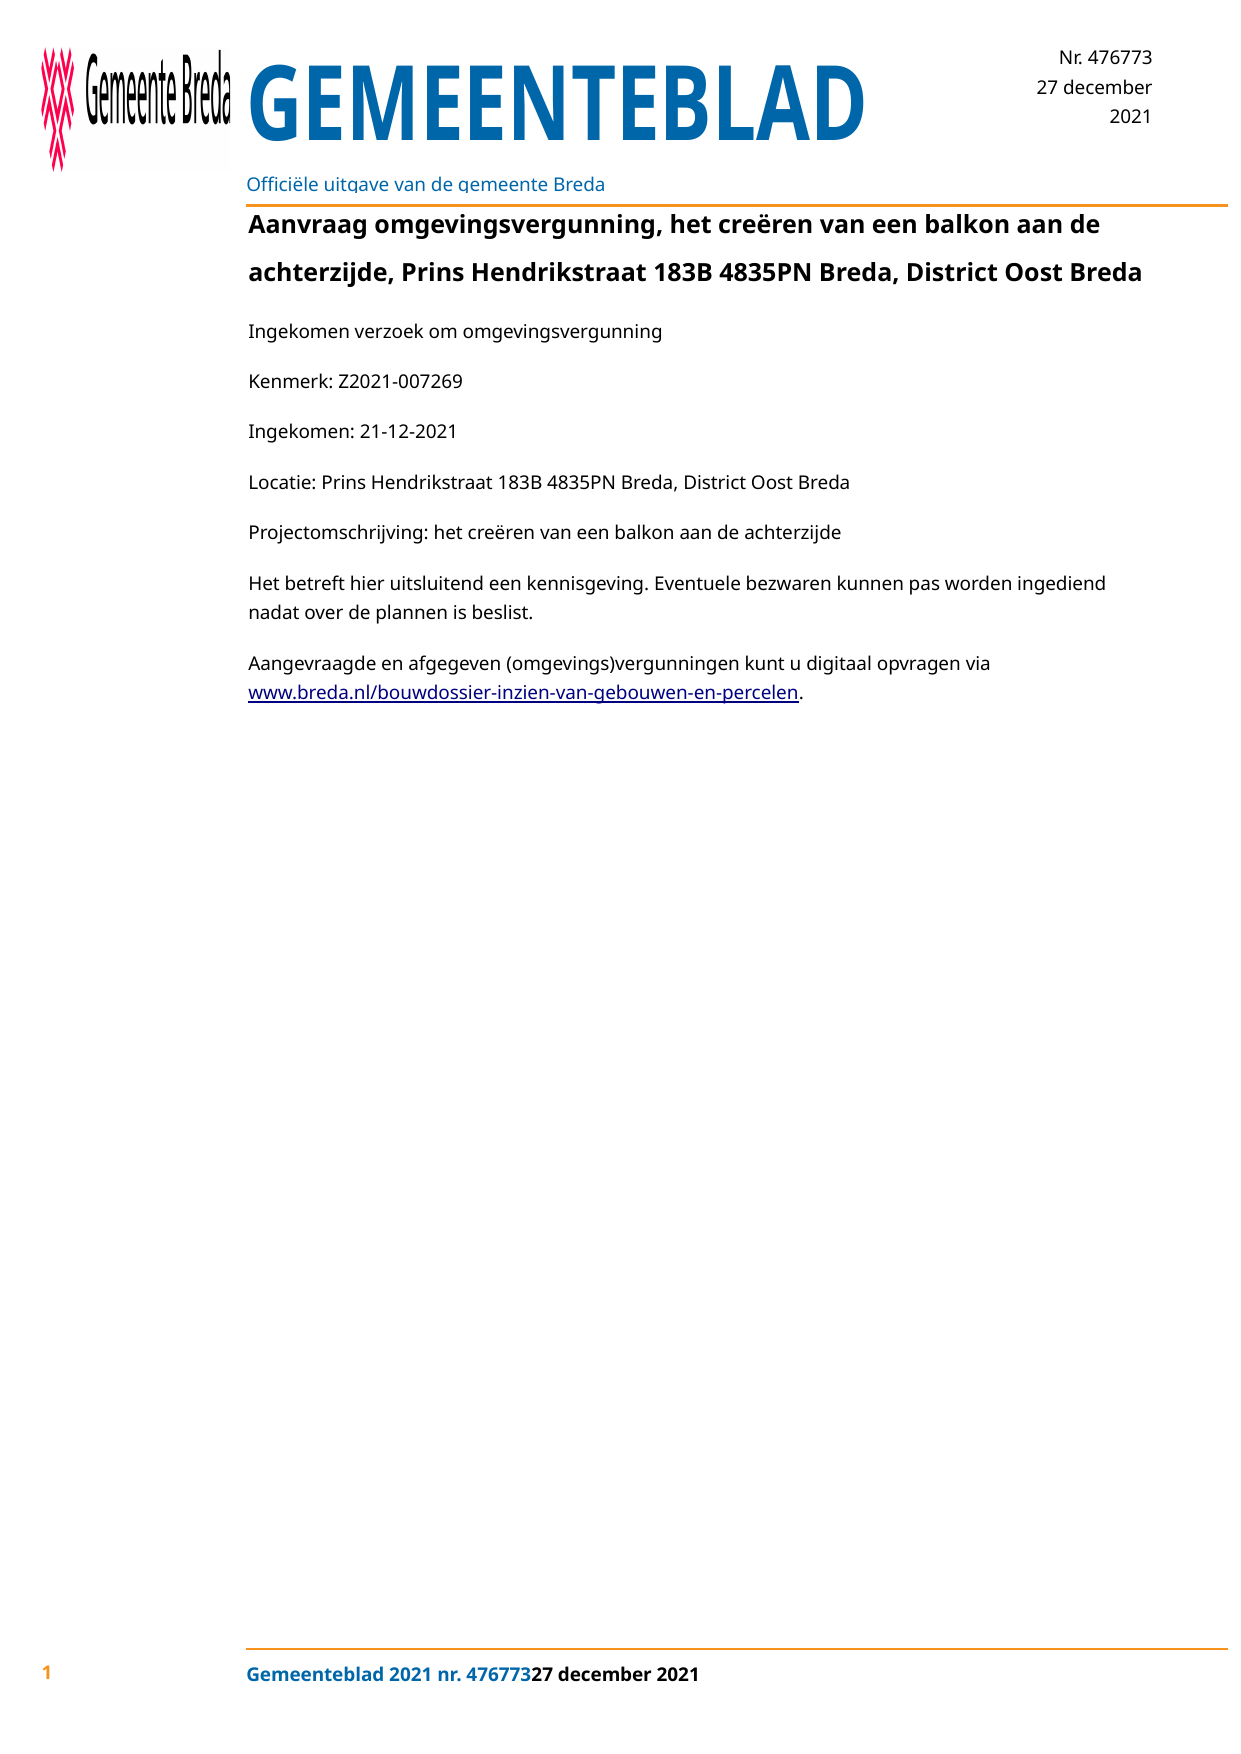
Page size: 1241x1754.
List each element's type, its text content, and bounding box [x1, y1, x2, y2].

text Ingekomen: 21-12-2021 [248, 419, 1152, 444]
picture [41, 47, 231, 172]
text Het betreft hier uitsluitend een kennisgeving. Eventuele bezwaren kunnen pas worden ingediend nadat over de plannen is beslist. [248, 570, 1152, 625]
text Aanvraag omgevingsvergunning, het creëren van een balkon aan de achterzijde, Prins Hendrikstraat 183B 4835PN Breda, District Oost Breda [248, 207, 1152, 288]
text Projectomschrijving: het creëren van een balkon aan de achterzijde [248, 519, 1152, 545]
text Aangevraagde en afgegeven (omgevings)vergunningen kunt u digitaal opvragen via www.breda.nl/bouwdossier-inzien-van-gebouwen-en-percelen. [248, 650, 1152, 705]
text Kenmerk: Z2021-007269 [248, 368, 1152, 394]
text Locatie: Prins Hendrikstraat 183B 4835PN Breda, District Oost Breda [248, 469, 1152, 495]
text Ingekomen verzoek om omgevingsvergunning [248, 318, 1152, 344]
